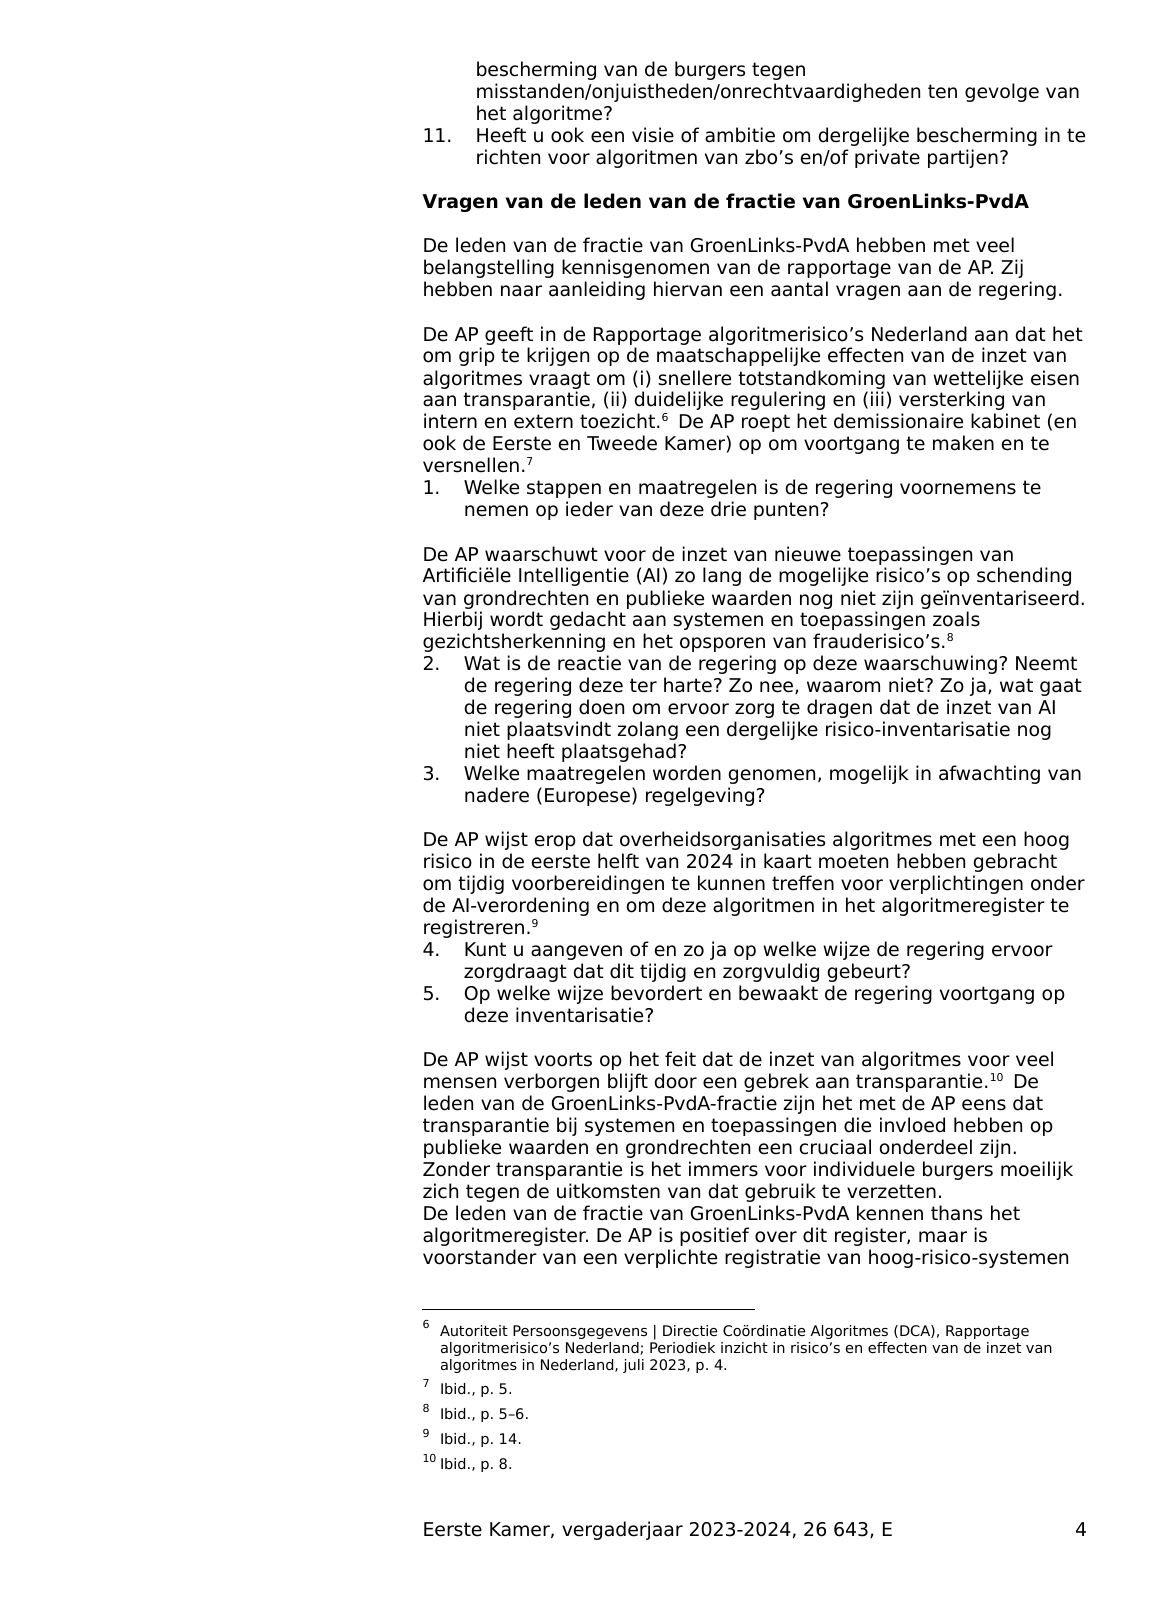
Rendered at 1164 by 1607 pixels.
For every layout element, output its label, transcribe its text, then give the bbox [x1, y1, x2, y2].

subtitle Vragen van de leden van de fractie van GroenLinks-PvdA [422, 191, 1087, 213]
text De AP waarschuwt voor de inzet van nieuwe toepassingen van Artificiële Intelligentie (AI) zo lang de mogelijke risico’s op schending van grondrechten en publieke waarden nog niet zijn geïnventariseerd. Hierbij wordt gedacht aan systemen en toepassingen zoals gezichtsherkenning en het opsporen van frauderisico’s. [422, 543, 1087, 653]
text De leden van de fractie van GroenLinks-PvdA kennen thans het algoritmeregister. De AP is positief over dit register, maar is voorstander van een verplichte registratie van hoog-risico-systemen [422, 1203, 1087, 1269]
text Ibid., p. 5. [422, 1377, 1087, 1399]
text Ibid., p. 8. [422, 1452, 1087, 1474]
text 5. Op welke wijze bevordert en bewaakt de regering voortgang op deze inventarisatie? [422, 983, 1087, 1027]
text 1. Welke stappen en maatregelen is de regering voornemens te nemen op ieder van deze drie punten? [422, 477, 1087, 521]
text Autoriteit Persoonsgegevens | Directie Coördinatie Algoritmes (DCA), Rapportage algoritmerisico’s Nederland; Periodiek inzicht in risico’s en effecten van de inzet van algoritmes in Nederland, juli 2023, p. 4. [422, 1318, 1087, 1374]
text Ibid., p. 14. [422, 1427, 1087, 1449]
text 3. Welke maatregelen worden genomen, mogelijk in afwachting van nadere (Europese) regelgeving? [422, 763, 1087, 807]
text 2. Wat is de reactie van de regering op deze waarschuwing? Neemt de regering deze ter harte? Zo nee, waarom niet? Zo ja, wat gaat de regering doen om ervoor zorg te dragen dat de inzet van AI niet plaatsvindt zolang een dergelijke risico-inventarisatie nog niet heeft plaatsgehad? [422, 653, 1087, 763]
text De AP wijst erop dat overheidsorganisaties algoritmes met een hoog risico in de eerste helft van 2024 in kaart moeten hebben gebracht om tijdig voorbereidingen te kunnen treffen voor verplichtingen onder de AI-verordening en om deze algoritmen in het algoritmeregister te registreren. [422, 829, 1087, 939]
text Ibid., p. 5–6. [422, 1402, 1087, 1424]
text 11. Heeft u ook een visie of ambitie om dergelijke bescherming in te richten voor algoritmen van zbo’s en/of private partijen? [422, 125, 1087, 169]
text De AP geeft in de Rapportage algoritmerisico’s Nederland aan dat het om grip te krijgen op de maatschappelijke effecten van de inzet van algoritmes vraagt om (i) snellere totstandkoming van wettelijke eisen aan transparantie, (ii) duidelijke regulering en (iii) versterking van intern en extern toezicht. De AP roept het demissionaire kabinet (en ook de Eerste en Tweede Kamer) op om voortgang te maken en te versnellen. [422, 323, 1087, 477]
text bescherming van de burgers tegen misstanden/onjuistheden/onrechtvaardigheden ten gevolge van het algoritme? [422, 59, 1087, 125]
text 4. Kunt u aangeven of en zo ja op welke wijze de regering ervoor zorgdraagt dat dit tijdig en zorgvuldig gebeurt? [422, 939, 1087, 983]
text De leden van de fractie van GroenLinks-PvdA hebben met veel belangstelling kennisgenomen van de rapportage van de AP. Zij hebben naar aanleiding hiervan een aantal vragen aan de regering. [422, 235, 1087, 301]
text De AP wijst voorts op het feit dat de inzet van algoritmes voor veel mensen verborgen blijft door een gebrek aan transparantie. De leden van de GroenLinks-PvdA-fractie zijn het met de AP eens dat transparantie bij systemen en toepassingen die invloed hebben op publieke waarden en grondrechten een cruciaal onderdeel zijn. Zonder transparantie is het immers voor individuele burgers moeilijk zich tegen de uitkomsten van dat gebruik te verzetten. [422, 1049, 1087, 1203]
